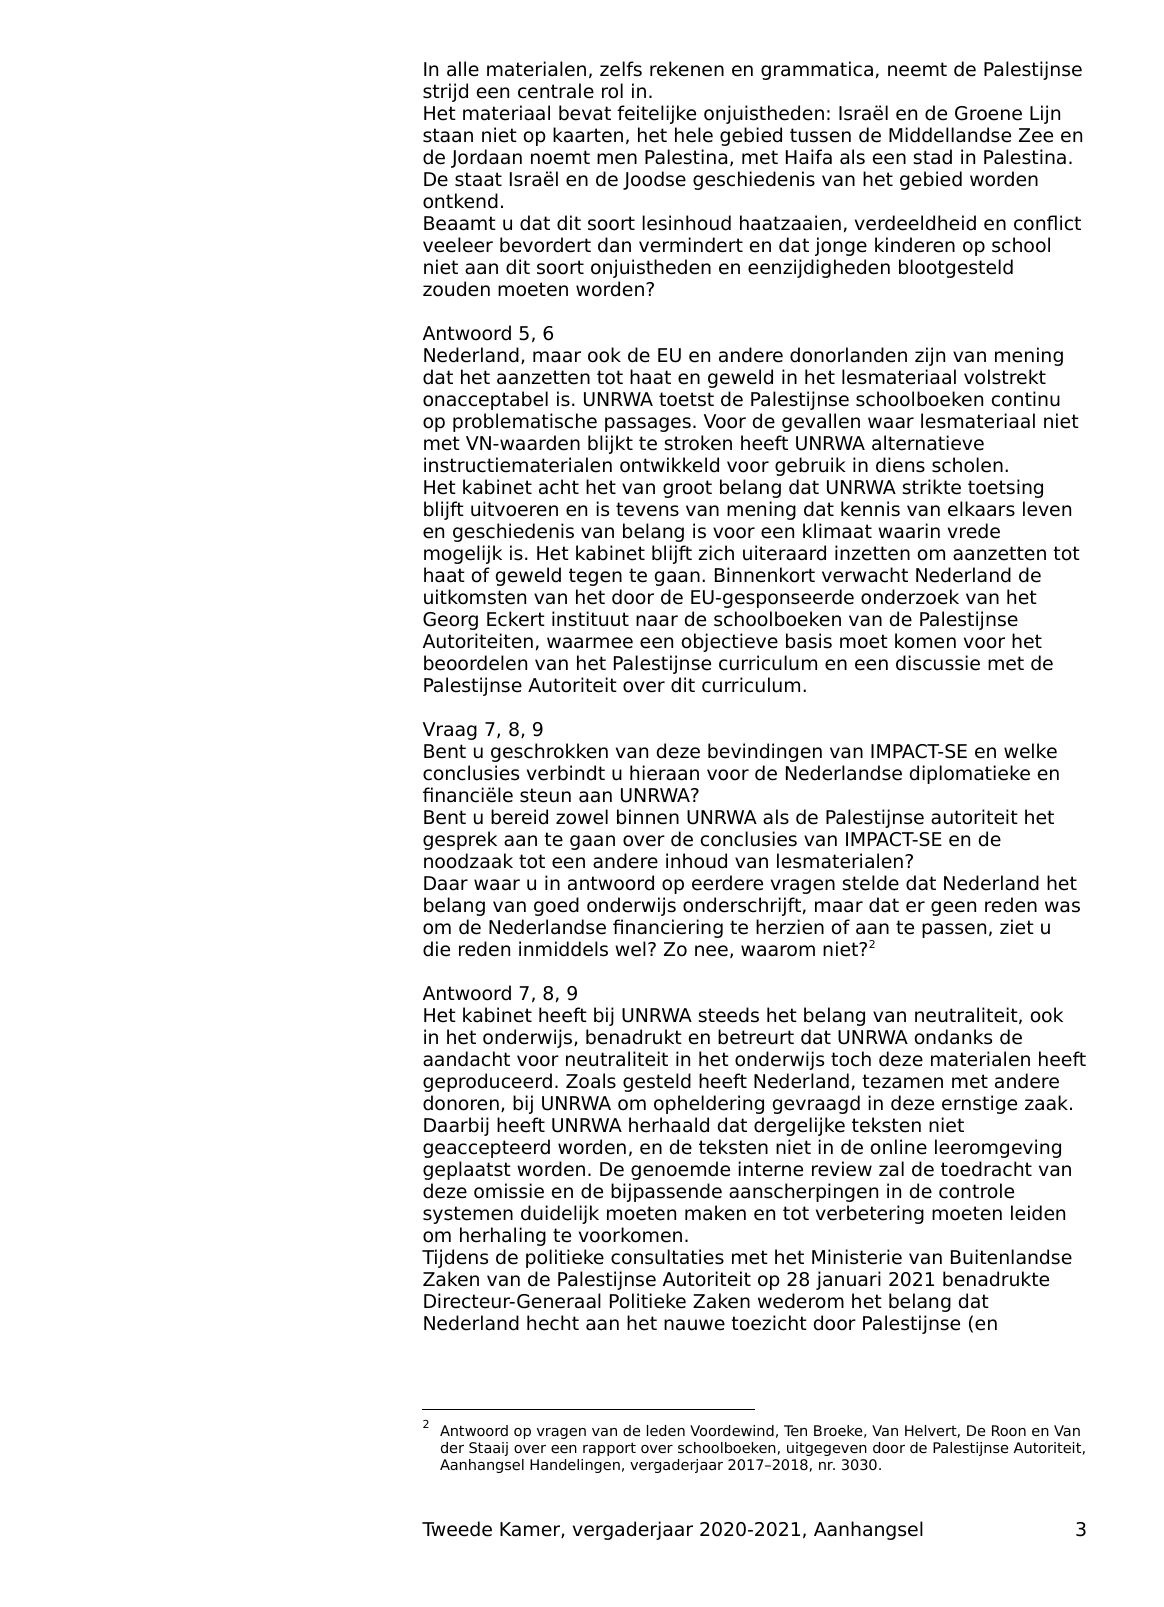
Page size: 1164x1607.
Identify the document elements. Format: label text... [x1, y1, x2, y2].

text Het kabinet heeft bij UNRWA steeds het belang van neutraliteit, ook in het onderwijs, benadrukt en betreurt dat UNRWA ondanks de aandacht voor neutraliteit in het onderwijs toch deze materialen heeft geproduceerd. Zoals gesteld heeft Nederland, tezamen met andere donoren, bij UNRWA om opheldering gevraagd in deze ernstige zaak. Daarbij heeft UNRWA herhaald dat dergelijke teksten niet geaccepteerd worden, en de teksten niet in de online leeromgeving geplaatst worden. De genoemde interne review zal de toedracht van deze omissie en de bijpassende aanscherpingen in de controle systemen duidelijk moeten maken en tot verbetering moeten leiden om herhaling te voorkomen. [422, 1005, 1087, 1247]
text Daar waar u in antwoord op eerdere vragen stelde dat Nederland het belang van goed onderwijs onderschrijft, maar dat er geen reden was om de Nederlandse financiering te herzien of aan te passen, ziet u die reden inmiddels wel? Zo nee, waarom niet? [422, 873, 1087, 961]
text Bent u bereid zowel binnen UNRWA als de Palestijnse autoriteit het gesprek aan te gaan over de conclusies van IMPACT-SE en de noodzaak tot een andere inhoud van lesmaterialen? [422, 807, 1087, 873]
text Vraag 7, 8, 9 [422, 719, 1087, 741]
text De staat Israël en de Joodse geschiedenis van het gebied worden ontkend. [422, 169, 1087, 213]
text Antwoord 5, 6 [422, 323, 1087, 345]
text In alle materialen, zelfs rekenen en grammatica, neemt de Palestijnse strijd een centrale rol in. [422, 59, 1087, 103]
text Nederland, maar ook de EU en andere donorlanden zijn van mening dat het aanzetten tot haat en geweld in het lesmateriaal volstrekt onacceptabel is. UNRWA toetst de Palestijnse schoolboeken continu op problematische passages. Voor de gevallen waar lesmateriaal niet met VN-waarden blijkt te stroken heeft UNRWA alternatieve instructiematerialen ontwikkeld voor gebruik in diens scholen. [422, 345, 1087, 477]
text Beaamt u dat dit soort lesinhoud haatzaaien, verdeeldheid en conflict veeleer bevordert dan vermindert en dat jonge kinderen op school niet aan dit soort onjuistheden en eenzijdigheden blootgesteld zouden moeten worden? [422, 213, 1087, 301]
text Bent u geschrokken van deze bevindingen van IMPACT-SE en welke conclusies verbindt u hieraan voor de Nederlandse diplomatieke en financiële steun aan UNRWA? [422, 741, 1087, 807]
text Antwoord op vragen van de leden Voordewind, Ten Broeke, Van Helvert, De Roon en Van der Staaij over een rapport over schoolboeken, uitgegeven door de Palestijnse Autoriteit, Aanhangsel Handelingen, vergaderjaar 2017–2018, nr. 3030. [422, 1418, 1087, 1474]
text Tijdens de politieke consultaties met het Ministerie van Buitenlandse Zaken van de Palestijnse Autoriteit op 28 januari 2021 benadrukte Directeur-Generaal Politieke Zaken wederom het belang dat Nederland hecht aan het nauwe toezicht door Palestijnse (en [422, 1247, 1087, 1334]
text Antwoord 7, 8, 9 [422, 983, 1087, 1005]
text Het materiaal bevat feitelijke onjuistheden: Israël en de Groene Lijn staan niet op kaarten, het hele gebied tussen de Middellandse Zee en de Jordaan noemt men Palestina, met Haifa als een stad in Palestina. [422, 103, 1087, 169]
text Het kabinet acht het van groot belang dat UNRWA strikte toetsing blijft uitvoeren en is tevens van mening dat kennis van elkaars leven en geschiedenis van belang is voor een klimaat waarin vrede mogelijk is. Het kabinet blijft zich uiteraard inzetten om aanzetten tot haat of geweld tegen te gaan. Binnenkort verwacht Nederland de uitkomsten van het door de EU-gesponseerde onderzoek van het Georg Eckert instituut naar de schoolboeken van de Palestijnse Autoriteiten, waarmee een objectieve basis moet komen voor het beoordelen van het Palestijnse curriculum en een discussie met de Palestijnse Autoriteit over dit curriculum. [422, 477, 1087, 697]
